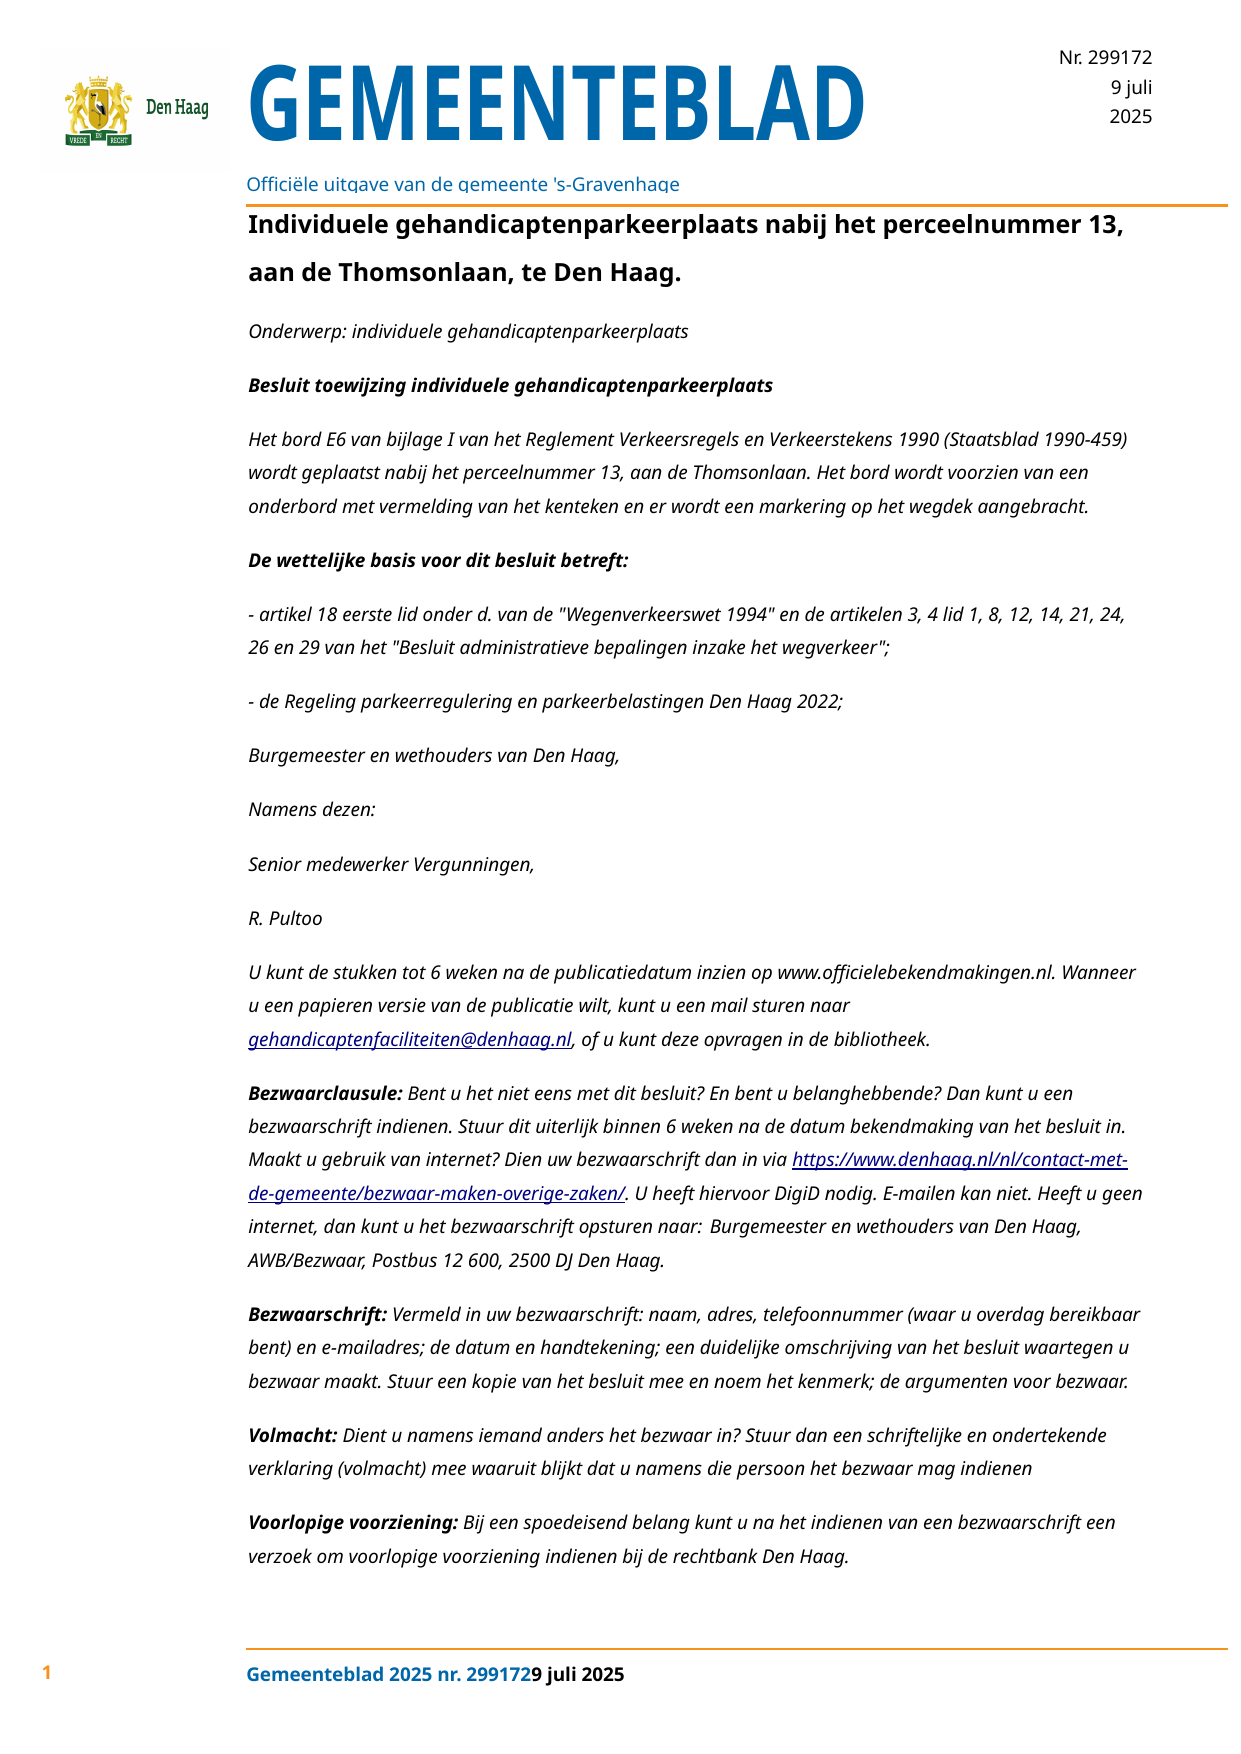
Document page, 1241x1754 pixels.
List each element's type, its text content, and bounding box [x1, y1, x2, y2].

text Volmacht: Dient u namens iemand anders het bezwaar in? Stuur dan een schriftelijke en ondertekende verklaring (volmacht) mee waaruit blijkt dat u namens die persoon het bezwaar mag indienen [248, 1422, 1152, 1481]
text Namens dezen: [248, 797, 1152, 822]
text Besluit toewijzing individuele gehandicaptenparkeerplaats [248, 372, 1152, 398]
picture [41, 47, 231, 172]
text Bezwaarschrift: Vermeld in uw bezwaarschrift: naam, adres, telefoonnummer (waar u overdag bereikbaar bent) en e-mailadres; de datum en handtekening; een duidelijke omschrijving van het besluit waartegen u bezwaar maakt. Stuur een kopie van het besluit mee en noem het kenmerk; de argumenten voor bezwaar. [248, 1301, 1152, 1394]
text Bezwaarclausule: Bent u het niet eens met dit besluit? En bent u belanghebbende? Dan kunt u een bezwaarschrift indienen. Stuur dit uiterlijk binnen 6 weken na de datum bekendmaking van het besluit in. Maakt u gebruik van internet? Dien uw bezwaarschrift dan in via https://www.denhaag.nl/nl/contact-met-de-gemeente/bezwaar-maken-overige-zaken/. U heeft hiervoor DigiD nodig. E-mailen kan niet. Heeft u geen internet, dan kunt u het bezwaarschrift opsturen naar: Burgemeester en wethouders van Den Haag, AWB/Bezwaar, Postbus 12 600, 2500 DJ Den Haag. [248, 1080, 1152, 1273]
text Burgemeester en wethouders van Den Haag, [248, 743, 1152, 768]
text De wettelijke basis voor dit besluit betreft: [248, 547, 1152, 573]
text - artikel 18 eerste lid onder d. van de "Wegenverkeerswet 1994" en de artikelen 3, 4 lid 1, 8, 12, 14, 21, 24, 26 en 29 van het "Besluit administratieve bepalingen inzake het wegverkeer"; [248, 601, 1152, 660]
text Onderwerp: individuele gehandicaptenparkeerplaats [248, 318, 1152, 344]
text R. Pultoo [248, 905, 1152, 931]
text Senior medewerker Vergunningen, [248, 851, 1152, 876]
text U kunt de stukken tot 6 weken na de publicatiedatum inzien op www.officielebekendmakingen.nl. Wanneer u een papieren versie van de publicatie wilt, kunt u een mail sturen naar gehandicaptenfaciliteiten@denhaag.nl, of u kunt deze opvragen in de bibliotheek. [248, 959, 1152, 1051]
text Individuele gehandicaptenparkeerplaats nabij het perceelnummer 13, aan de Thomsonlaan, te Den Haag. [248, 207, 1152, 288]
text Voorlopige voorziening: Bij een spoedeisend belang kunt u na het indienen van een bezwaarschrift een verzoek om voorlopige voorziening indienen bij de rechtbank Den Haag. [248, 1509, 1152, 1569]
text Het bord E6 van bijlage I van het Reglement Verkeersregels en Verkeerstekens 1990 (Staatsblad 1990-459) wordt geplaatst nabij het perceelnummer 13, aan de Thomsonlaan. Het bord wordt voorzien van een onderbord met vermelding van het kenteken en er wordt een markering op het wegdek aangebracht. [248, 426, 1152, 519]
text - de Regeling parkeerregulering en parkeerbelastingen Den Haag 2022; [248, 688, 1152, 714]
